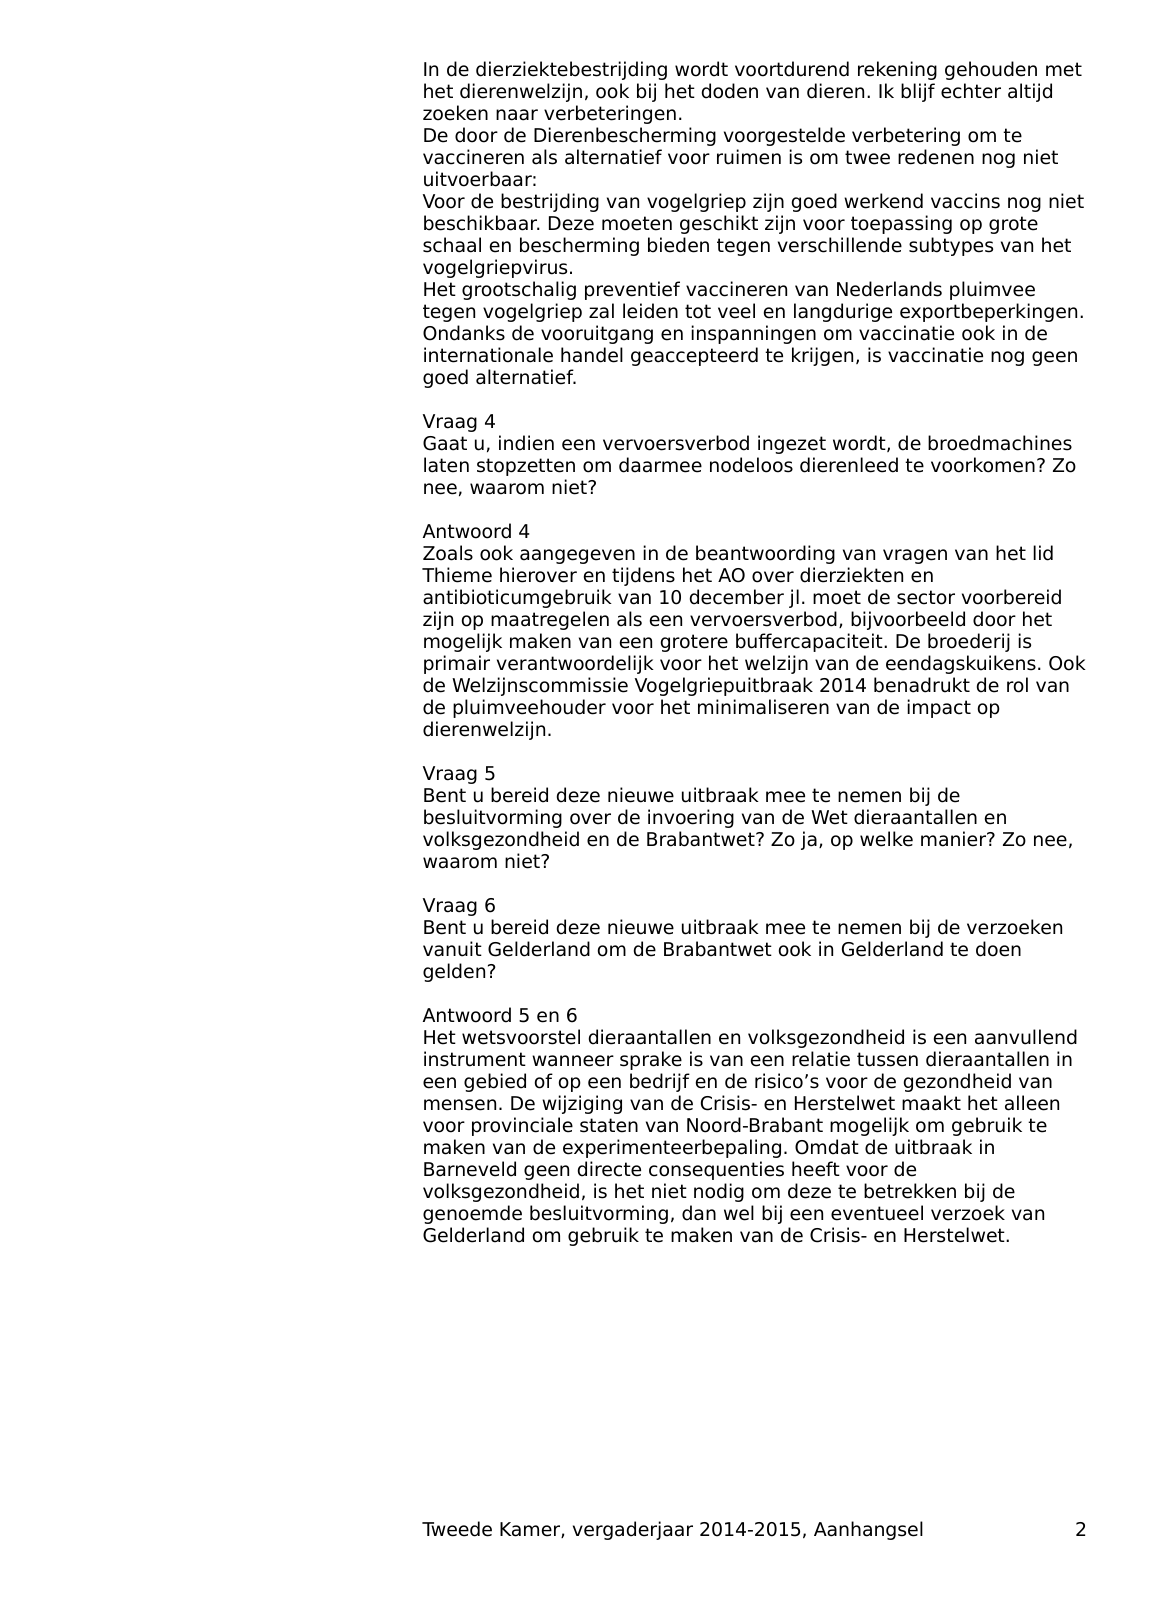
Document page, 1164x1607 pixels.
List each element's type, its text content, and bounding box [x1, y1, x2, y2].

text In de dierziektebestrijding wordt voortdurend rekening gehouden met het dierenwelzijn, ook bij het doden van dieren. Ik blijf echter altijd zoeken naar verbeteringen. [422, 59, 1087, 125]
text Vraag 4 [422, 411, 1087, 433]
text Antwoord 4 [422, 521, 1087, 543]
text De door de Dierenbescherming voorgestelde verbetering om te vaccineren als alternatief voor ruimen is om twee redenen nog niet uitvoerbaar: [422, 125, 1087, 191]
text Zoals ook aangegeven in de beantwoording van vragen van het lid Thieme hierover en tijdens het AO over dierziekten en antibioticumgebruik van 10 december jl. moet de sector voorbereid zijn op maatregelen als een vervoersverbod, bijvoorbeeld door het mogelijk maken van een grotere buffercapaciteit. De broederij is primair verantwoordelijk voor het welzijn van de eendagskuikens. Ook de Welzijnscommissie Vogelgriepuitbraak 2014 benadrukt de rol van de pluimveehouder voor het minimaliseren van de impact op dierenwelzijn. [422, 543, 1087, 741]
text Voor de bestrijding van vogelgriep zijn goed werkend vaccins nog niet beschikbaar. Deze moeten geschikt zijn voor toepassing op grote schaal en bescherming bieden tegen verschillende subtypes van het vogelgriepvirus. [422, 191, 1087, 279]
text Antwoord 5 en 6 [422, 1005, 1087, 1027]
text Gaat u, indien een vervoersverbod ingezet wordt, de broedmachines laten stopzetten om daarmee nodeloos dierenleed te voorkomen? Zo nee, waarom niet? [422, 433, 1087, 499]
text Bent u bereid deze nieuwe uitbraak mee te nemen bij de verzoeken vanuit Gelderland om de Brabantwet ook in Gelderland te doen gelden? [422, 917, 1087, 983]
text Vraag 5 [422, 763, 1087, 785]
text Het grootschalig preventief vaccineren van Nederlands pluimvee tegen vogelgriep zal leiden tot veel en langdurige exportbeperkingen. Ondanks de vooruitgang en inspanningen om vaccinatie ook in de internationale handel geaccepteerd te krijgen, is vaccinatie nog geen goed alternatief. [422, 279, 1087, 389]
text Vraag 6 [422, 895, 1087, 917]
text Bent u bereid deze nieuwe uitbraak mee te nemen bij de besluitvorming over de invoering van de Wet dieraantallen en volksgezondheid en de Brabantwet? Zo ja, op welke manier? Zo nee, waarom niet? [422, 785, 1087, 873]
text Het wetsvoorstel dieraantallen en volksgezondheid is een aanvullend instrument wanneer sprake is van een relatie tussen dieraantallen in een gebied of op een bedrijf en de risico’s voor de gezondheid van mensen. De wijziging van de Crisis- en Herstelwet maakt het alleen voor provinciale staten van Noord-Brabant mogelijk om gebruik te maken van de experimenteerbepaling. Omdat de uitbraak in Barneveld geen directe consequenties heeft voor de volksgezondheid, is het niet nodig om deze te betrekken bij de genoemde besluitvorming, dan wel bij een eventueel verzoek van Gelderland om gebruik te maken van de Crisis- en Herstelwet. [422, 1027, 1087, 1247]
